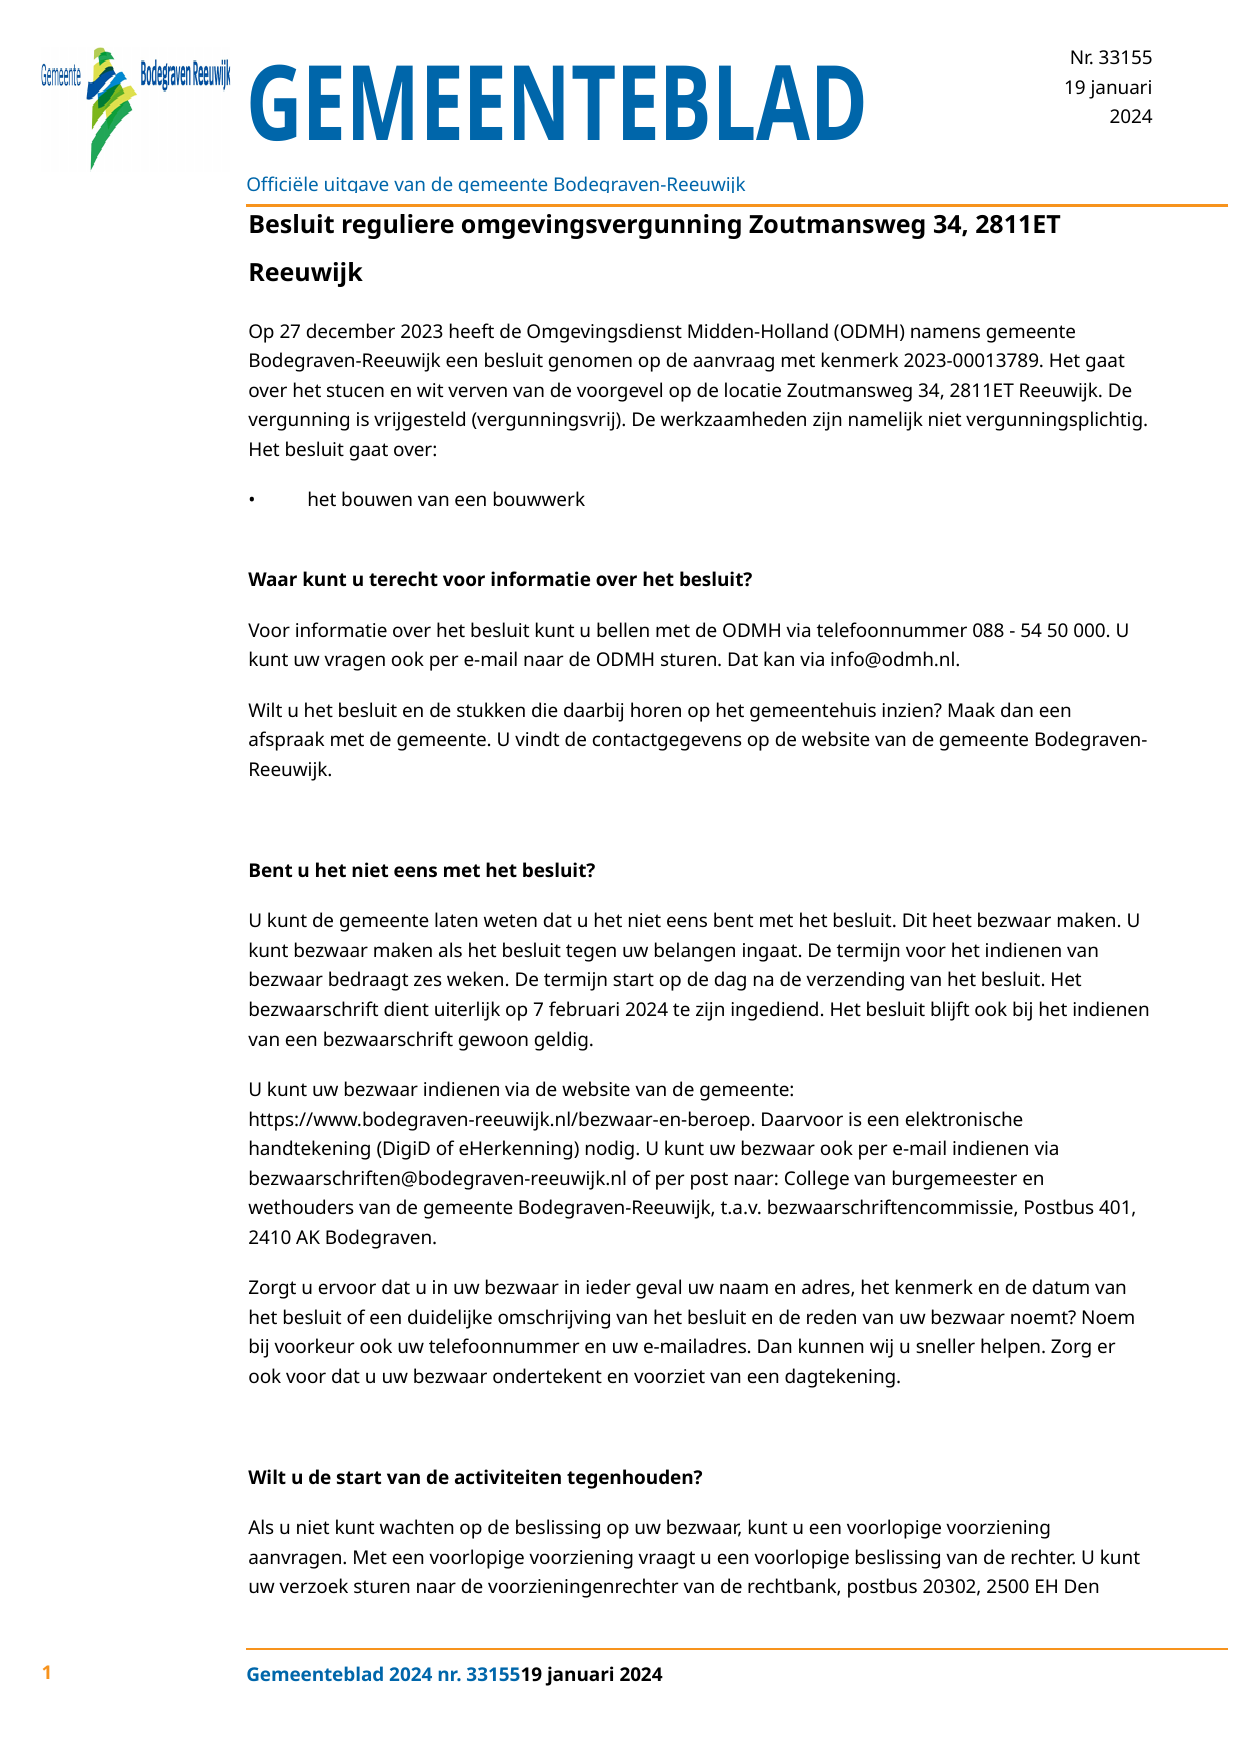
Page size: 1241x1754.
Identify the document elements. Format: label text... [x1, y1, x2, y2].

text U kunt de gemeente laten weten dat u het niet eens bent met het besluit. Dit heet bezwaar maken. U kunt bezwaar maken als het besluit tegen uw belangen ingaat. De termijn voor het indienen van bezwaar bedraagt zes weken. De termijn start op de dag na de verzending van het besluit. Het bezwaarschrift dient uiterlijk op 7 februari 2024 te zijn ingediend. Het besluit blijft ook bij het indienen van een bezwaarschrift gewoon geldig. [248, 907, 1152, 1052]
list het bouwen van een bouwwerk [248, 487, 1152, 512]
text Als u niet kunt wachten op de beslissing op uw bezwaar, kunt u een voorlopige voorziening aanvragen. Met een voorlopige voorziening vraagt u een voorlopige beslissing van de rechter. U kunt uw verzoek sturen naar de voorzieningenrechter van de rechtbank, postbus 20302, 2500 EH Den [248, 1514, 1152, 1599]
text Zorgt u ervoor dat u in uw bezwaar in ieder geval uw naam en adres, het kenmerk en de datum van het besluit of een duidelijke omschrijving van het besluit en de reden van uw bezwaar noemt? Noem bij voorkeur ook uw telefoonnummer en uw e-mailadres. Dan kunnen wij u sneller helpen. Zorg er ook voor dat u uw bezwaar ondertekent en voorziet van een dagtekening. [248, 1274, 1152, 1389]
text U kunt uw bezwaar indienen via de website van de gemeente: https://www.bodegraven-reeuwijk.nl/bezwaar-en-beroep. Daarvoor is een elektronische handtekening (DigiD of eHerkenning) nodig. U kunt uw bezwaar ook per e-mail indienen via bezwaarschriften@bodegraven-reeuwijk.nl of per post naar: College van burgemeester en wethouders van de gemeente Bodegraven-Reeuwijk, t.a.v. bezwaarschriftencommissie, Postbus 401, 2410 AK Bodegraven. [248, 1076, 1152, 1250]
text Wilt u de start van de activiteiten tegenhouden? [248, 1464, 1152, 1490]
text Besluit reguliere omgevingsvergunning Zoutmansweg 34, 2811ET Reeuwijk [248, 207, 1152, 288]
text Wilt u het besluit en de stukken die daarbij horen op het gemeentehuis inzien? Maak dan een afspraak met de gemeente. U vindt de contactgegevens op de website van de gemeente Bodegraven-Reeuwijk. [248, 697, 1152, 782]
text Waar kunt u terecht voor informatie over het besluit? [248, 567, 1152, 592]
text Voor informatie over het besluit kunt u bellen met de ODMH via telefoonnummer 088 - 54 50 000. U kunt uw vragen ook per e-mail naar de ODMH sturen. Dat kan via info@odmh.nl. [248, 617, 1152, 672]
picture [41, 47, 231, 172]
text Op 27 december 2023 heeft de Omgevingsdienst Midden-Holland (ODMH) namens gemeente Bodegraven-Reeuwijk een besluit genomen op de aanvraag met kenmerk 2023-00013789. Het gaat over het stucen en wit verven van de voorgevel op de locatie Zoutmansweg 34, 2811ET Reeuwijk. De vergunning is vrijgesteld (vergunningsvrij). De werkzaamheden zijn namelijk niet vergunningsplichtig. Het besluit gaat over: [248, 318, 1152, 462]
text Bent u het niet eens met het besluit? [248, 857, 1152, 883]
